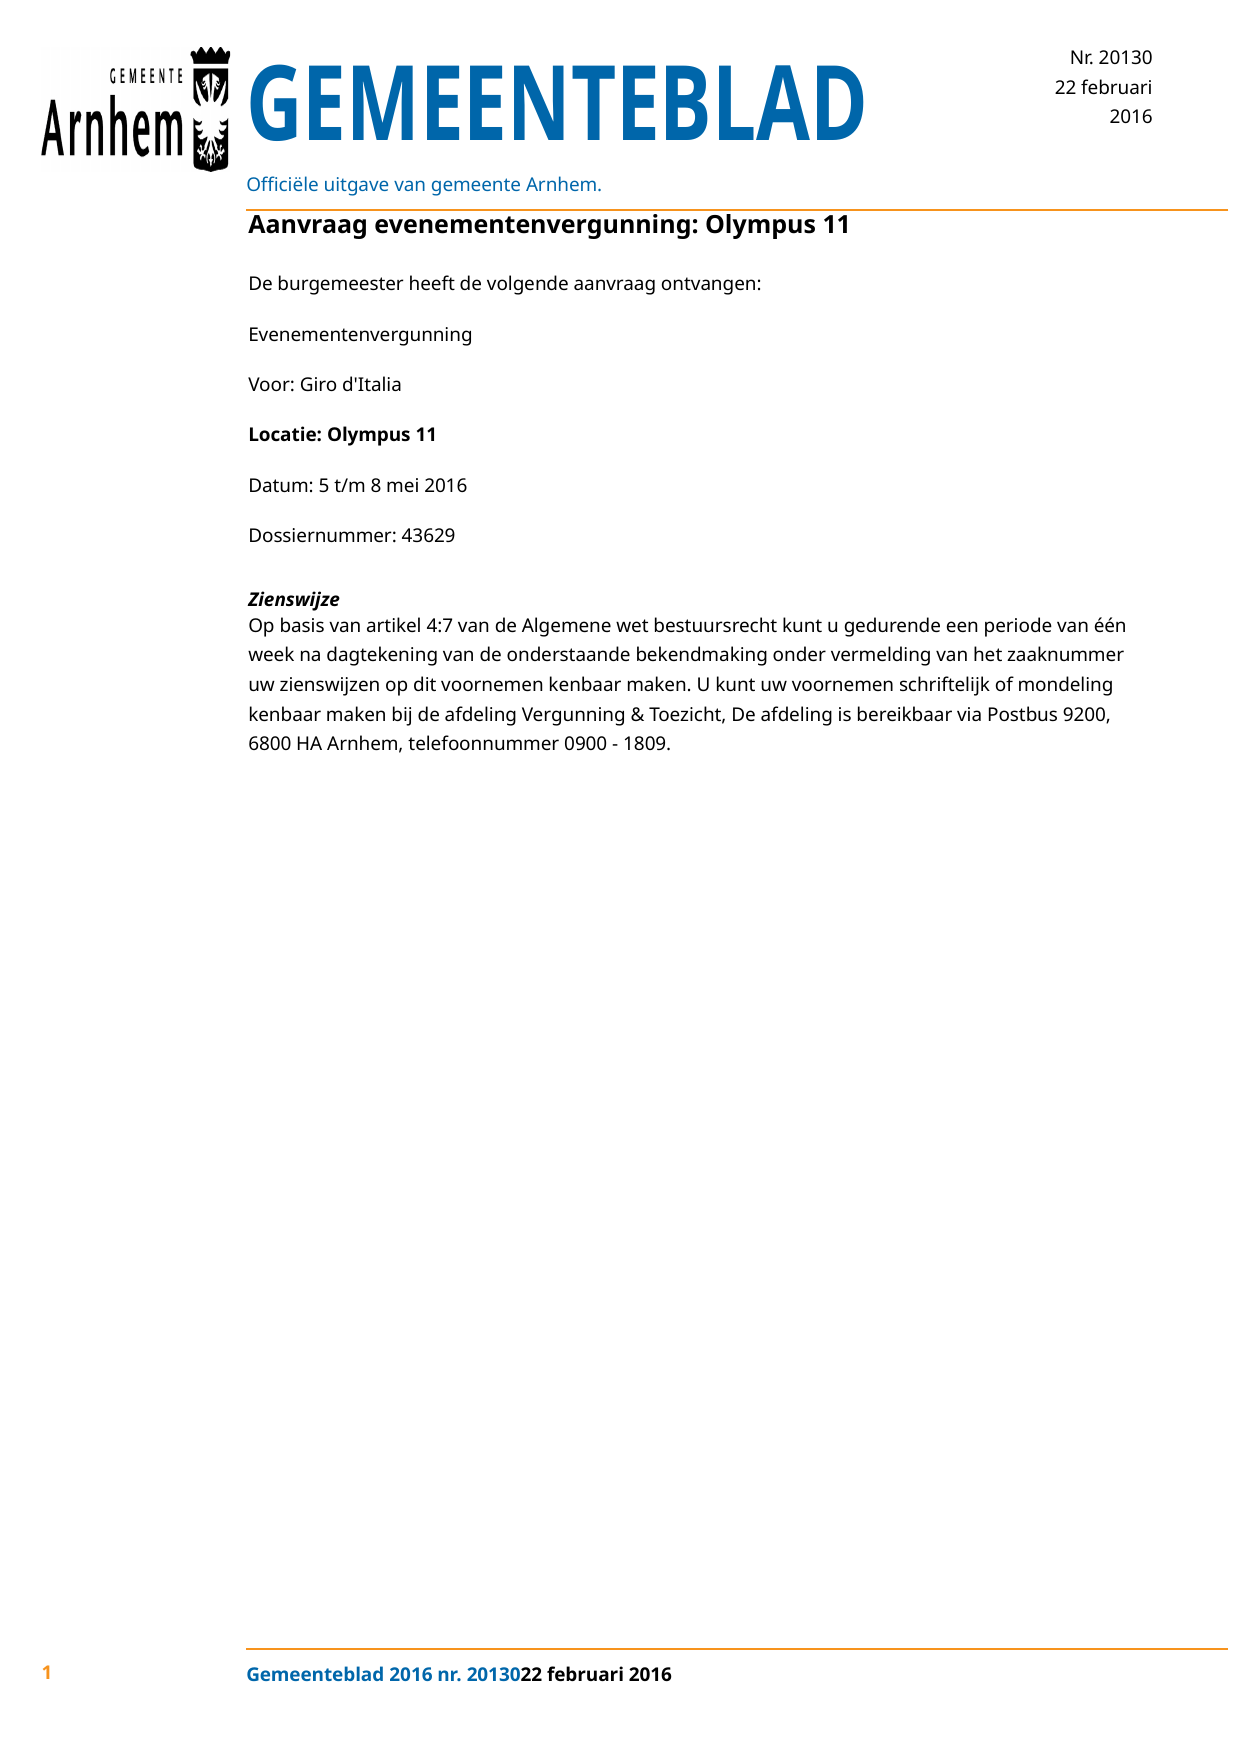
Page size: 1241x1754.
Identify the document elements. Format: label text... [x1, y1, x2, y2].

text Datum: 5 t/m 8 mei 2016 [248, 472, 1152, 498]
text Locatie: Olympus 11 [248, 422, 1152, 447]
text Zienswijze [248, 586, 1152, 612]
text Voor: Giro d'Italia [248, 371, 1152, 397]
text Aanvraag evenementenvergunning: Olympus 11 [248, 211, 1152, 241]
text Op basis van artikel 4:7 van de Algemene wet bestuursrecht kunt u gedurende een periode van één week na dagtekening van de onderstaande bekendmaking onder vermelding van het zaaknummer uw zienswijzen op dit voornemen kenbaar maken. U kunt uw voornemen schriftelijk of mondeling kenbaar maken bij de afdeling Vergunning & Toezicht, De afdeling is bereikbaar via Postbus 9200, 6800 HA Arnhem, telefoonnummer 0900 - 1809. [248, 612, 1152, 756]
text De burgemeester heeft de volgende aanvraag ontvangen: [248, 270, 1152, 296]
text Evenementenvergunning [248, 321, 1152, 346]
picture [41, 47, 231, 172]
text Dossiernummer: 43629 [248, 522, 1152, 548]
